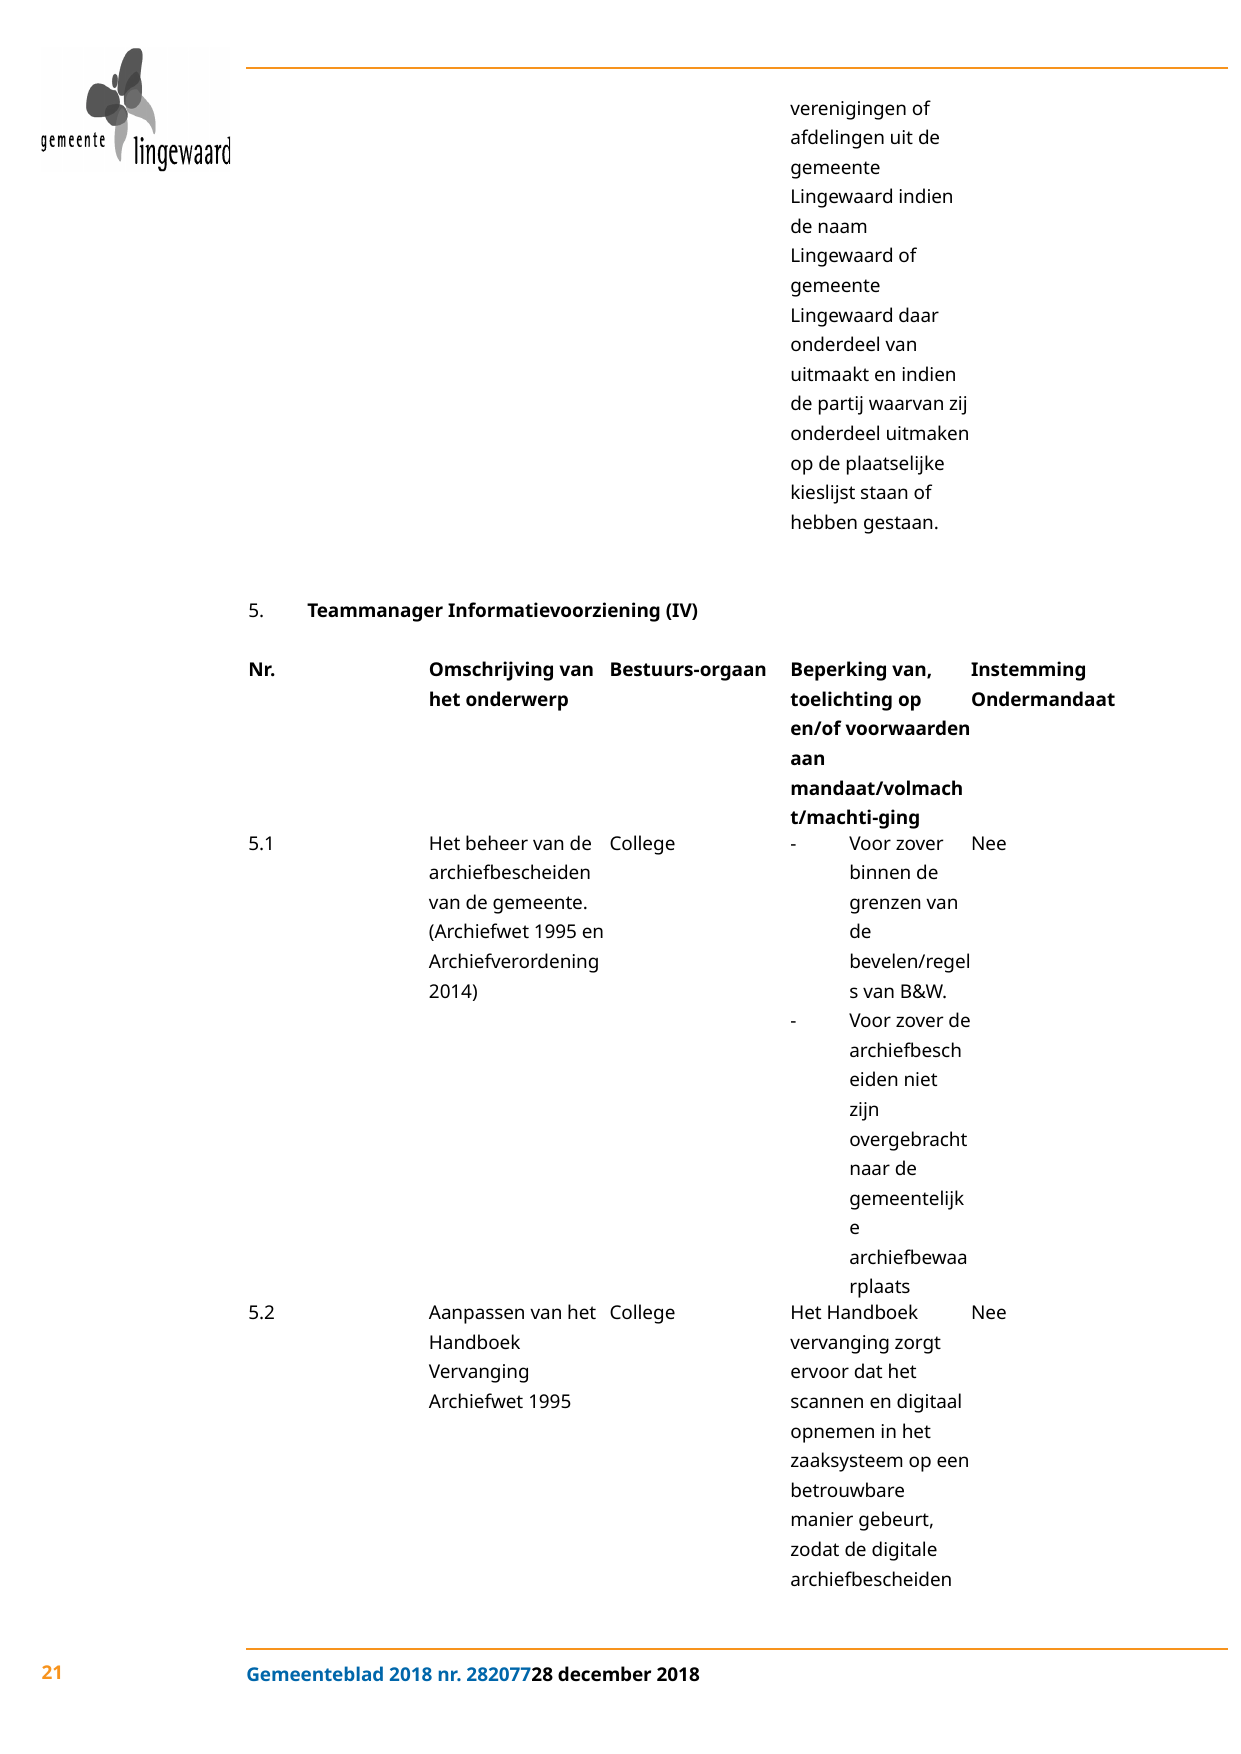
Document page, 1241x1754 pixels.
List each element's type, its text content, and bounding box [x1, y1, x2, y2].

table_header Nr. [248, 656, 429, 830]
table_header Instemming Ondermandaat [971, 656, 1152, 830]
table_header Bestuurs-orgaan [609, 656, 790, 830]
table_header Omschrijving van het onderwerp [429, 656, 609, 830]
table_cell Voor zover binnen de grenzen van de bevelen/regels van B&W. Voor zover de archiefbescheiden niet zijn overgebracht naar de gemeentelijke archiefbewaarplaats [790, 830, 971, 1299]
table_cell College [609, 830, 790, 1299]
table_cell Aanpassen van het Handboek Vervanging Archiefwet 1995 [429, 1300, 609, 1591]
table_cell [429, 95, 609, 564]
table_cell [971, 95, 1152, 564]
table_cell Nee [971, 1300, 1152, 1591]
table_cell Het beheer van de archiefbescheiden van de gemeente. (Archiefwet 1995 en Archiefverordening 2014) [429, 830, 609, 1299]
table_cell 5.2 [248, 1300, 429, 1591]
table_header Beperking van, toelichting op en/of voorwaarden aan mandaat/volmacht/machti-ging [790, 656, 971, 830]
table_cell 5.1 [248, 830, 429, 1299]
table_cell [609, 95, 790, 564]
table_cell [248, 95, 429, 564]
table_cell verenigingen of afdelingen uit de gemeente Lingewaard indien de naam Lingewaard of gemeente Lingewaard daar onderdeel van uitmaakt en indien de partij waarvan zij onderdeel uitmaken op de plaatselijke kieslijst staan of hebben gestaan. [790, 95, 971, 564]
table_cell College [609, 1300, 790, 1591]
list Teammanager Informatievoorziening (IV) [248, 597, 1152, 623]
table_cell Het Handboek vervanging zorgt ervoor dat het scannen en digitaal opnemen in het zaaksysteem op een betrouwbare manier gebeurt, zodat de digitale archiefbescheiden [790, 1300, 971, 1591]
picture [41, 47, 231, 172]
table_cell Nee [971, 830, 1152, 1299]
